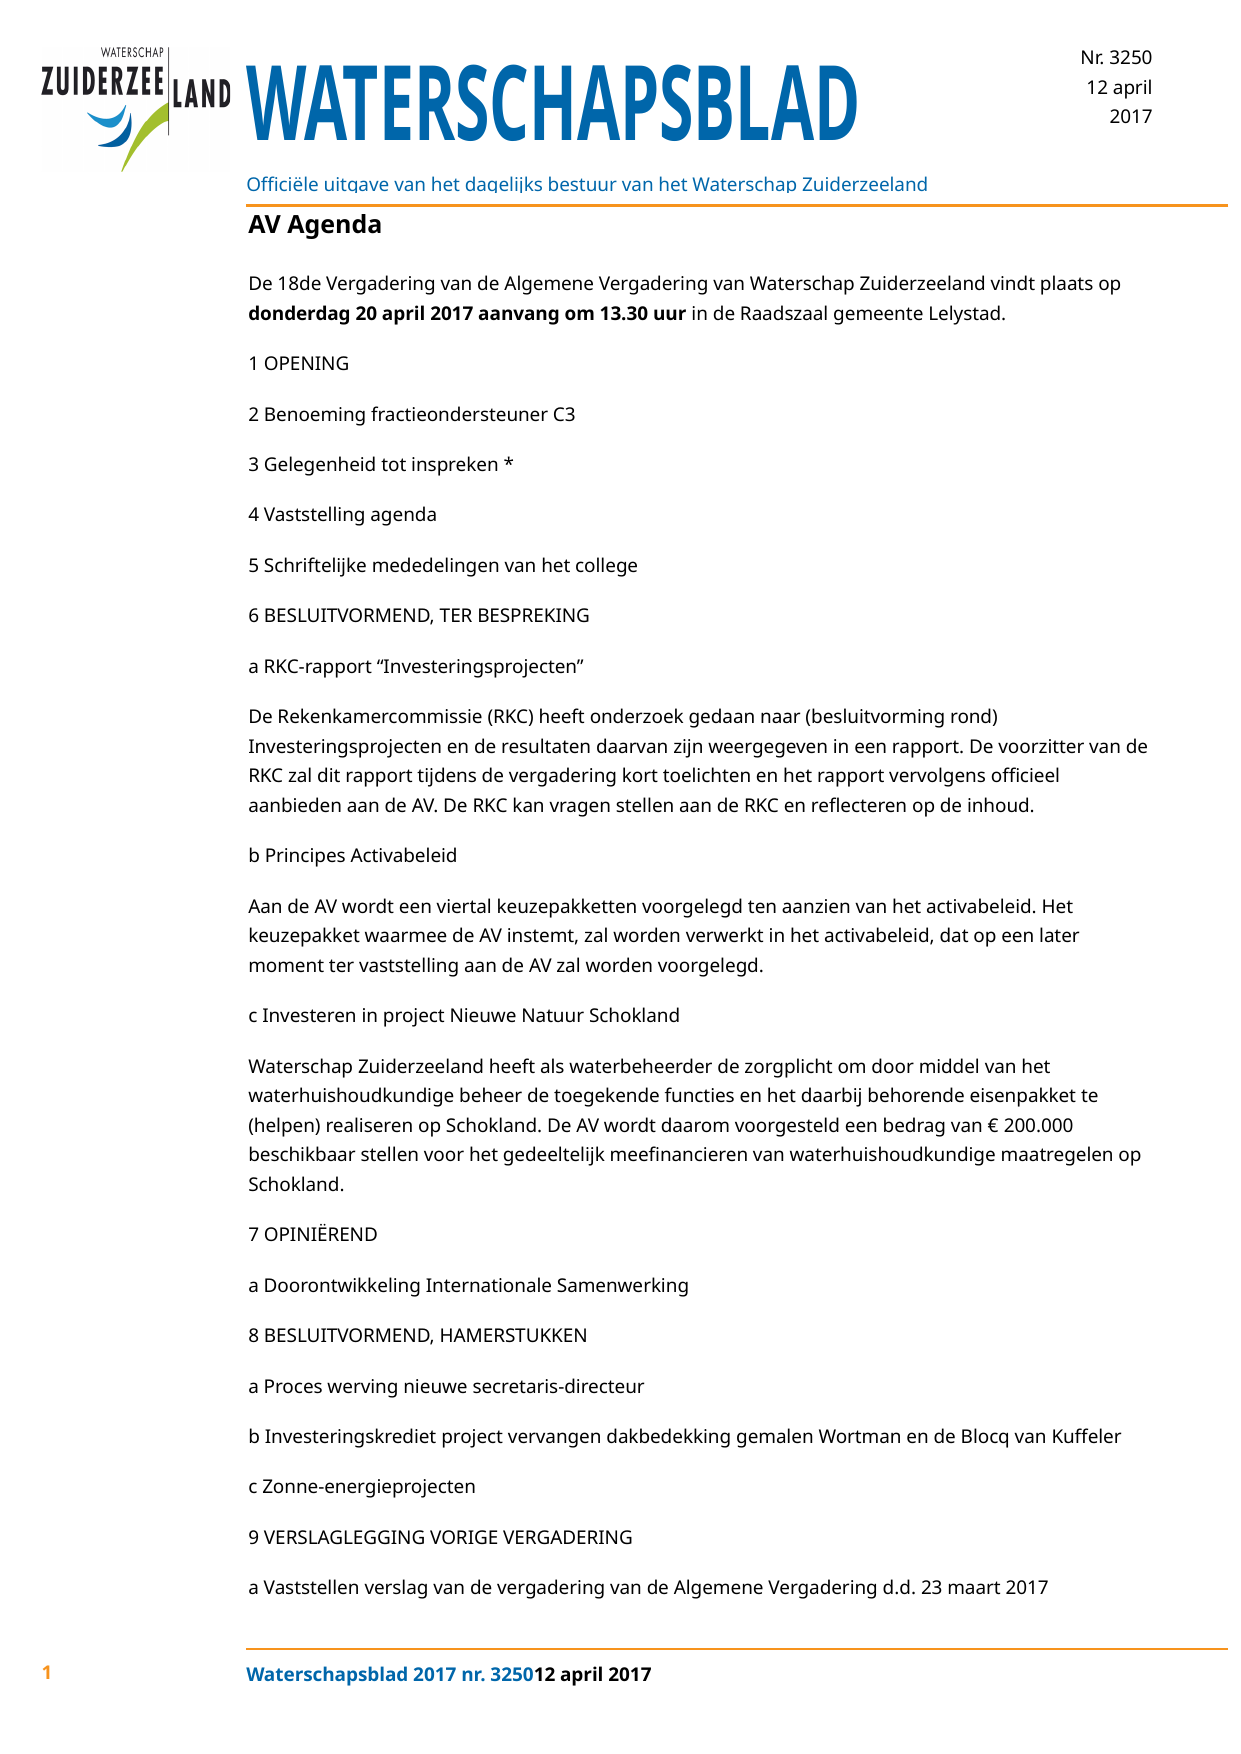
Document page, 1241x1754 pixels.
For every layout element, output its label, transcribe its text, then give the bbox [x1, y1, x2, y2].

text b Investeringskrediet project vervangen dakbedekking gemalen Wortman en de Blocq van Kuffeler [248, 1423, 1152, 1449]
text De 18de Vergadering van de Algemene Vergadering van Waterschap Zuiderzeeland vindt plaats op donderdag 20 april 2017 aanvang om 13.30 uur in de Raadszaal gemeente Lelystad. [248, 270, 1152, 326]
text b Principes Activabeleid [248, 842, 1152, 868]
text c Zonne-energieprojecten [248, 1474, 1152, 1499]
text 1 OPENING [248, 350, 1152, 376]
text 2 Benoeming fractieondersteuner C3 [248, 401, 1152, 426]
text 5 Schriftelijke mededelingen van het college [248, 552, 1152, 578]
text 3 Gelegenheid tot inspreken * [248, 451, 1152, 477]
text a Doorontwikkeling Internationale Samenwerking [248, 1272, 1152, 1298]
text AV Agenda [248, 207, 1152, 241]
text 6 BESLUITVORMEND, TER BESPREKING [248, 602, 1152, 628]
text 7 OPINIËREND [248, 1222, 1152, 1247]
text a Vaststellen verslag van de vergadering van de Algemene Vergadering d.d. 23 maart 2017 [248, 1574, 1152, 1600]
text Aan de AV wordt een viertal keuzepakketten voorgelegd ten aanzien van het activabeleid. Het keuzepakket waarmee de AV instemt, zal worden verwerkt in het activabeleid, dat op een later moment ter vaststelling aan de AV zal worden voorgelegd. [248, 893, 1152, 978]
text 9 VERSLAGLEGGING VORIGE VERGADERING [248, 1524, 1152, 1550]
picture [41, 47, 231, 172]
text Waterschap Zuiderzeeland heeft als waterbeheerder de zorgplicht om door middel van het waterhuishoudkundige beheer de toegekende functies en het daarbij behorende eisenpakket te (helpen) realiseren op Schokland. De AV wordt daarom voorgesteld een bedrag van € 200.000 beschikbaar stellen voor het gedeeltelijk meefinancieren van waterhuishoudkundige maatregelen op Schokland. [248, 1053, 1152, 1197]
text a RKC-rapport “Investeringsprojecten” [248, 653, 1152, 678]
text 8 BESLUITVORMEND, HAMERSTUKKEN [248, 1322, 1152, 1348]
text c Investeren in project Nieuwe Natuur Schokland [248, 1002, 1152, 1028]
text a Proces werving nieuwe secretaris-directeur [248, 1373, 1152, 1398]
text De Rekenkamercommissie (RKC) heeft onderzoek gedaan naar (besluitvorming rond) Investeringsprojecten en de resultaten daarvan zijn weergegeven in een rapport. De voorzitter van de RKC zal dit rapport tijdens de vergadering kort toelichten en het rapport vervolgens officieel aanbieden aan de AV. De RKC kan vragen stellen aan de RKC en reflecteren op de inhoud. [248, 703, 1152, 818]
text 4 Vaststelling agenda [248, 502, 1152, 527]
